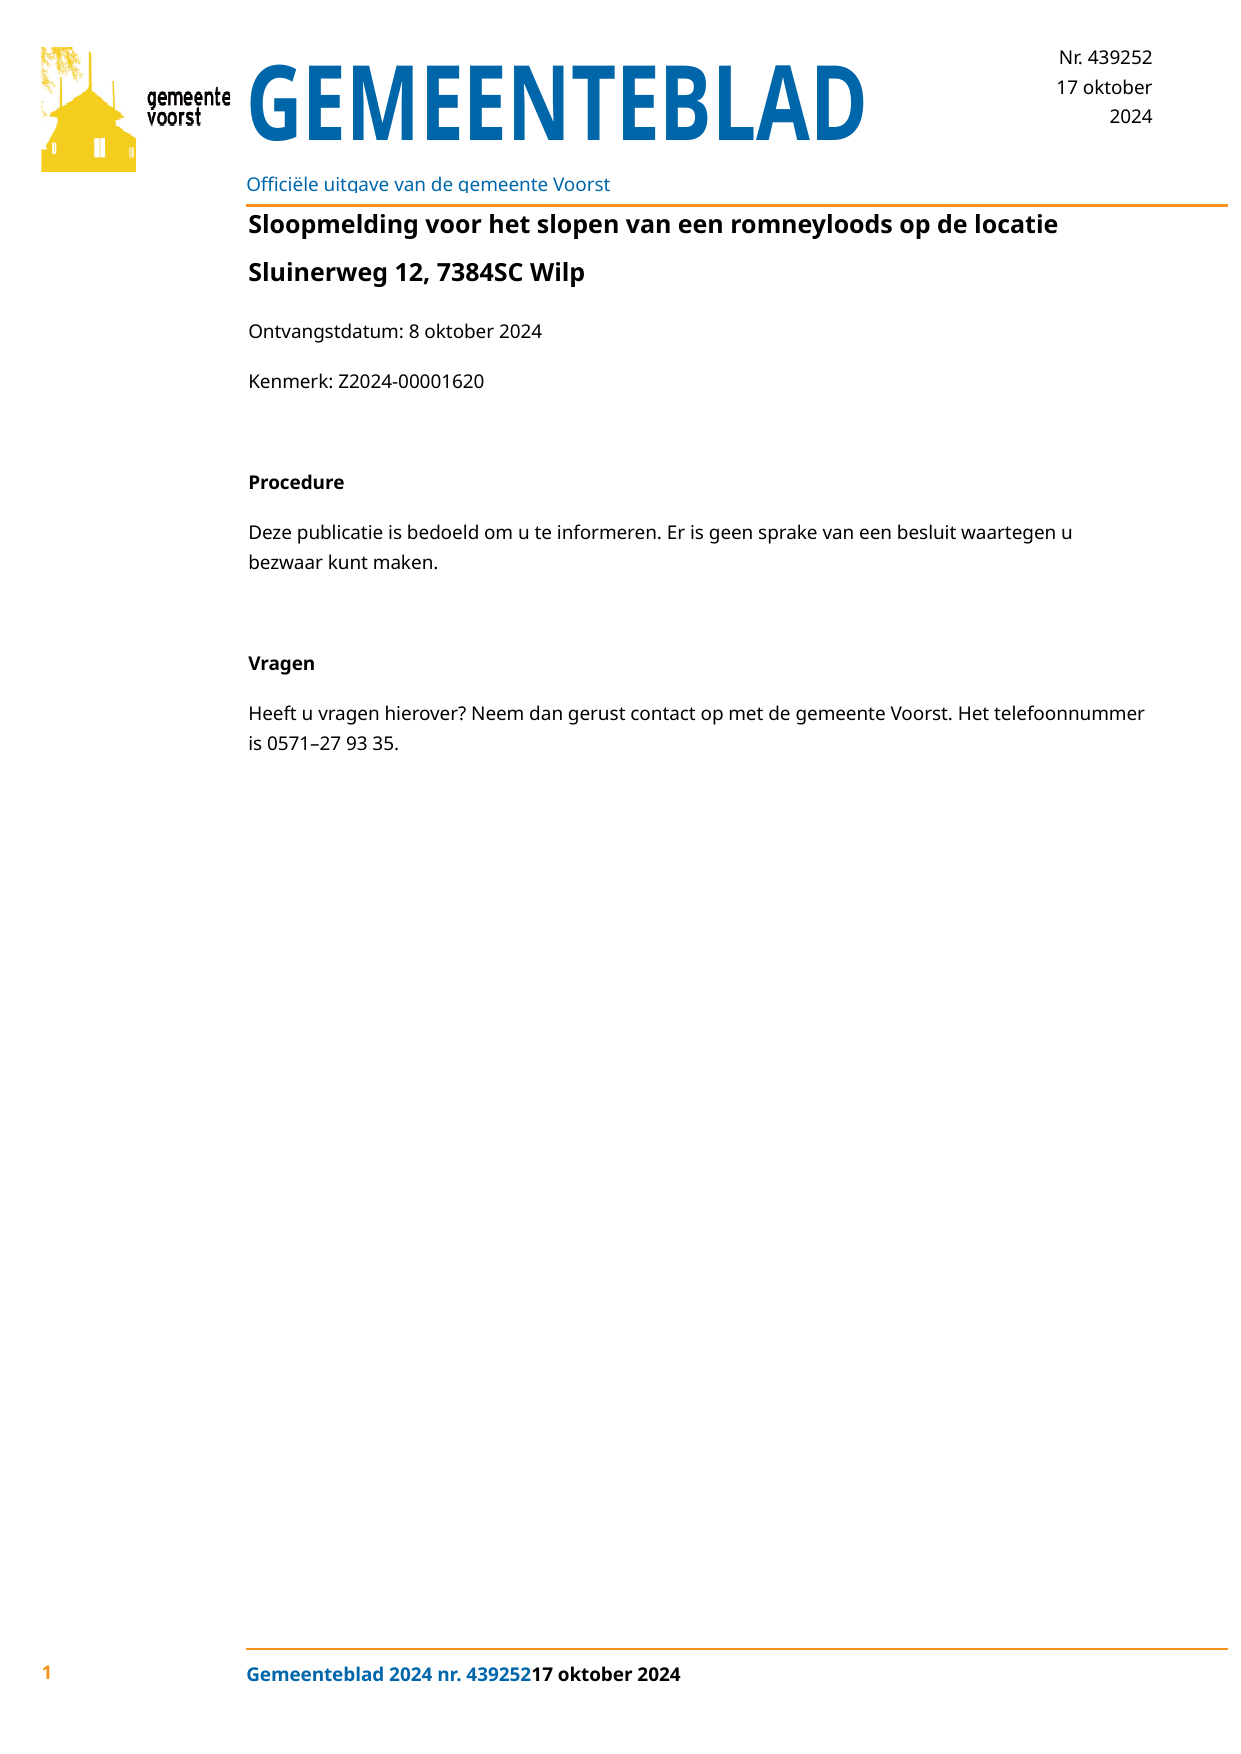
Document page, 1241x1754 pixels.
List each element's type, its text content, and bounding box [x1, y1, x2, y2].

picture [41, 47, 231, 172]
text Kenmerk: Z2024-00001620 [248, 368, 1152, 394]
text Vragen [248, 650, 1152, 676]
text Deze publicatie is bedoeld om u te informeren. Er is geen sprake van een besluit waartegen u bezwaar kunt maken. [248, 519, 1152, 575]
text Heeft u vragen hierover? Neem dan gerust contact op met de gemeente Voorst. Het telefoonnummer is 0571–27 93 35. [248, 700, 1152, 756]
text Procedure [248, 469, 1152, 495]
text Ontvangstdatum: 8 oktober 2024 [248, 318, 1152, 344]
text Sloopmelding voor het slopen van een romneyloods op de locatie Sluinerweg 12, 7384SC Wilp [248, 207, 1152, 288]
